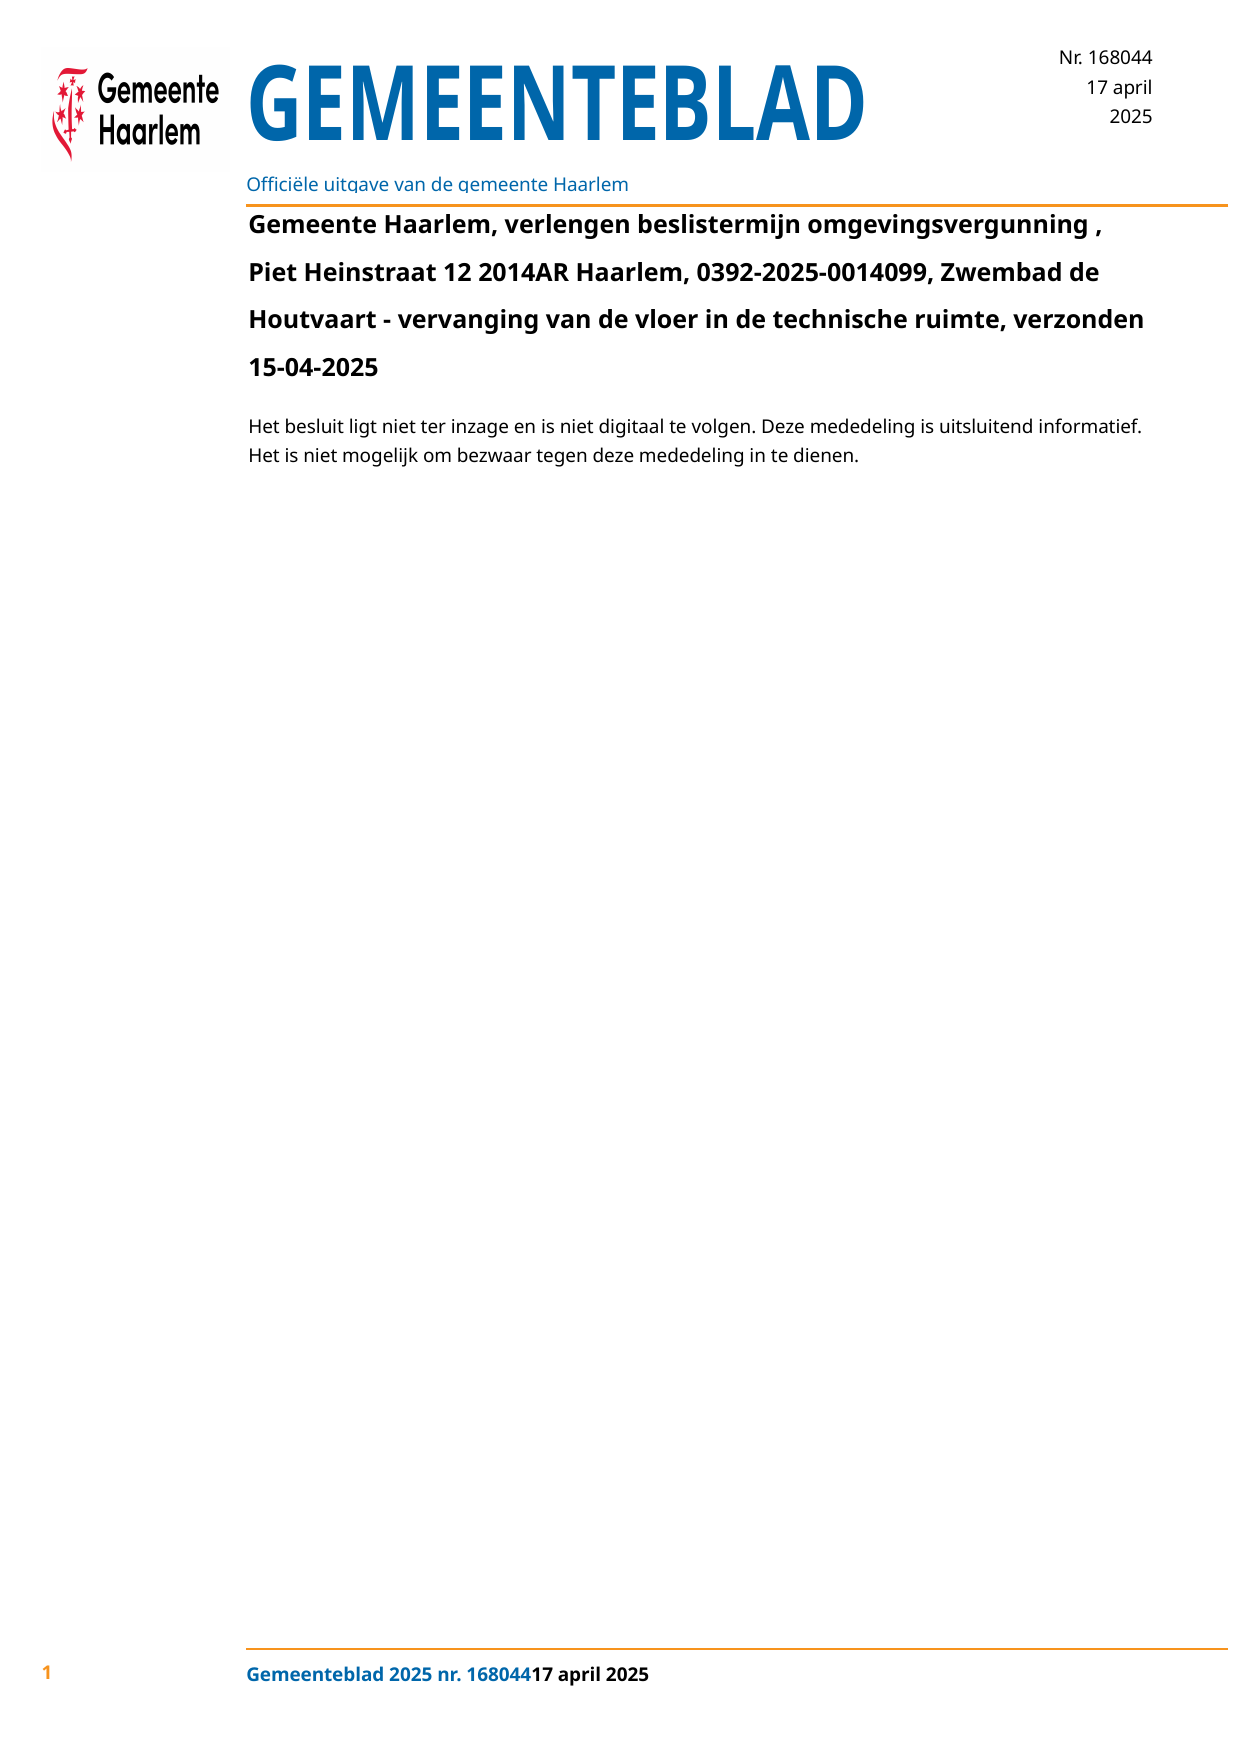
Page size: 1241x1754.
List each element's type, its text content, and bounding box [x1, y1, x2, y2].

text Gemeente Haarlem, verlengen beslistermijn omgevingsvergunning , Piet Heinstraat 12 2014AR Haarlem, 0392-2025-0014099, Zwembad de Houtvaart - vervanging van de vloer in de technische ruimte, verzonden 15-04-2025 [248, 207, 1152, 384]
text Het besluit ligt niet ter inzage en is niet digitaal te volgen. Deze mededeling is uitsluitend informatief. Het is niet mogelijk om bezwaar tegen deze mededeling in te dienen. [248, 413, 1152, 468]
picture [41, 47, 231, 172]
